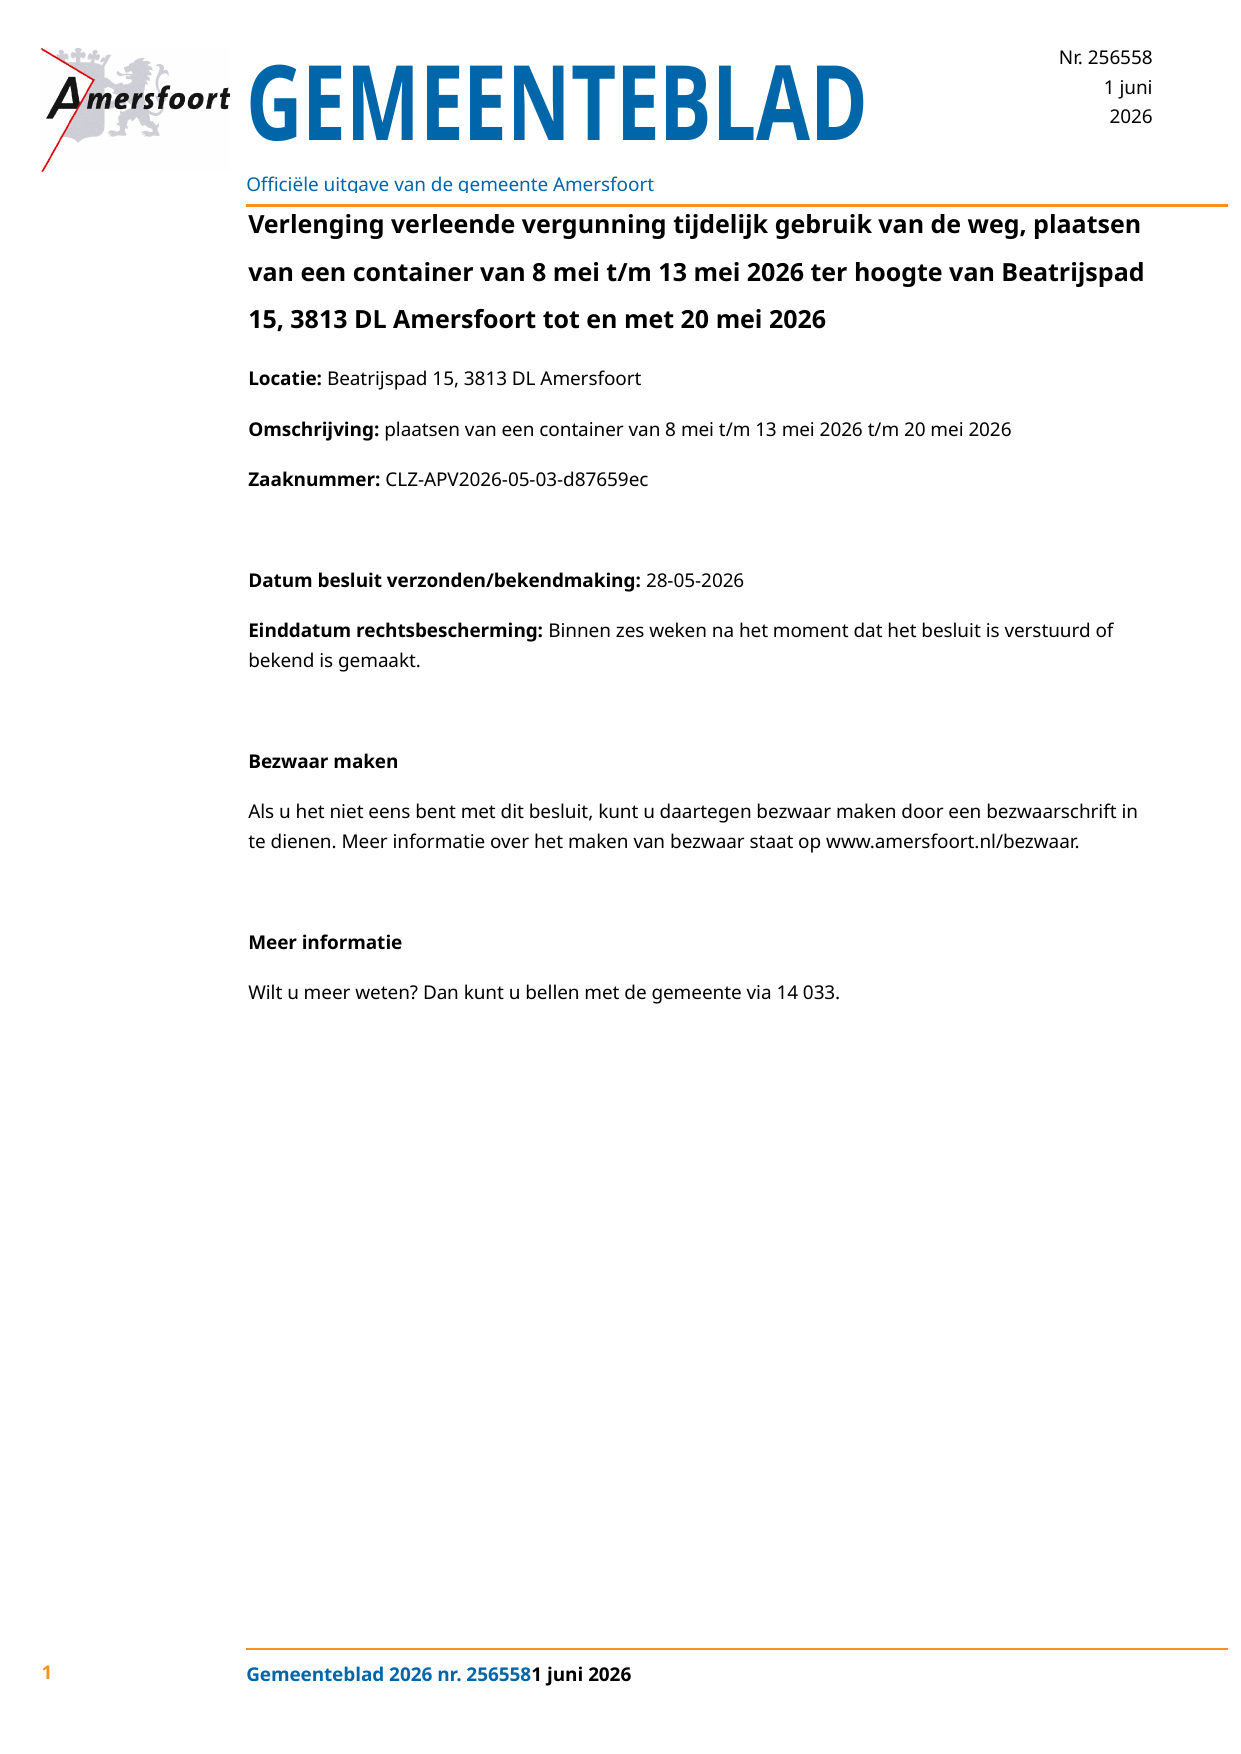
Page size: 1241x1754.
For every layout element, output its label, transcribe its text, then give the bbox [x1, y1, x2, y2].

text Datum besluit verzonden/bekendmaking: 28-05-2026 [248, 567, 1152, 593]
text Zaaknummer: CLZ-APV2026-05-03-d87659ec [248, 466, 1152, 492]
text Einddatum rechtsbescherming: Binnen zes weken na het moment dat het besluit is verstuurd of bekend is gemaakt. [248, 618, 1152, 673]
text Locatie: Beatrijspad 15, 3813 DL Amersfoort [248, 366, 1152, 391]
picture [41, 47, 231, 172]
text Bezwaar maken [248, 748, 1152, 774]
text Verlenging verleende vergunning tijdelijk gebruik van de weg, plaatsen van een container van 8 mei t/m 13 mei 2026 ter hoogte van Beatrijspad 15, 3813 DL Amersfoort tot en met 20 mei 2026 [248, 207, 1152, 336]
text Wilt u meer weten? Dan kunt u bellen met de gemeente via 14 033. [248, 979, 1152, 1005]
text Als u het niet eens bent met dit besluit, kunt u daartegen bezwaar maken door een bezwaarschrift in te dienen. Meer informatie over het maken van bezwaar staat op www.amersfoort.nl/bezwaar. [248, 798, 1152, 854]
text Omschrijving: plaatsen van een container van 8 mei t/m 13 mei 2026 t/m 20 mei 2026 [248, 416, 1152, 442]
text Meer informatie [248, 929, 1152, 954]
